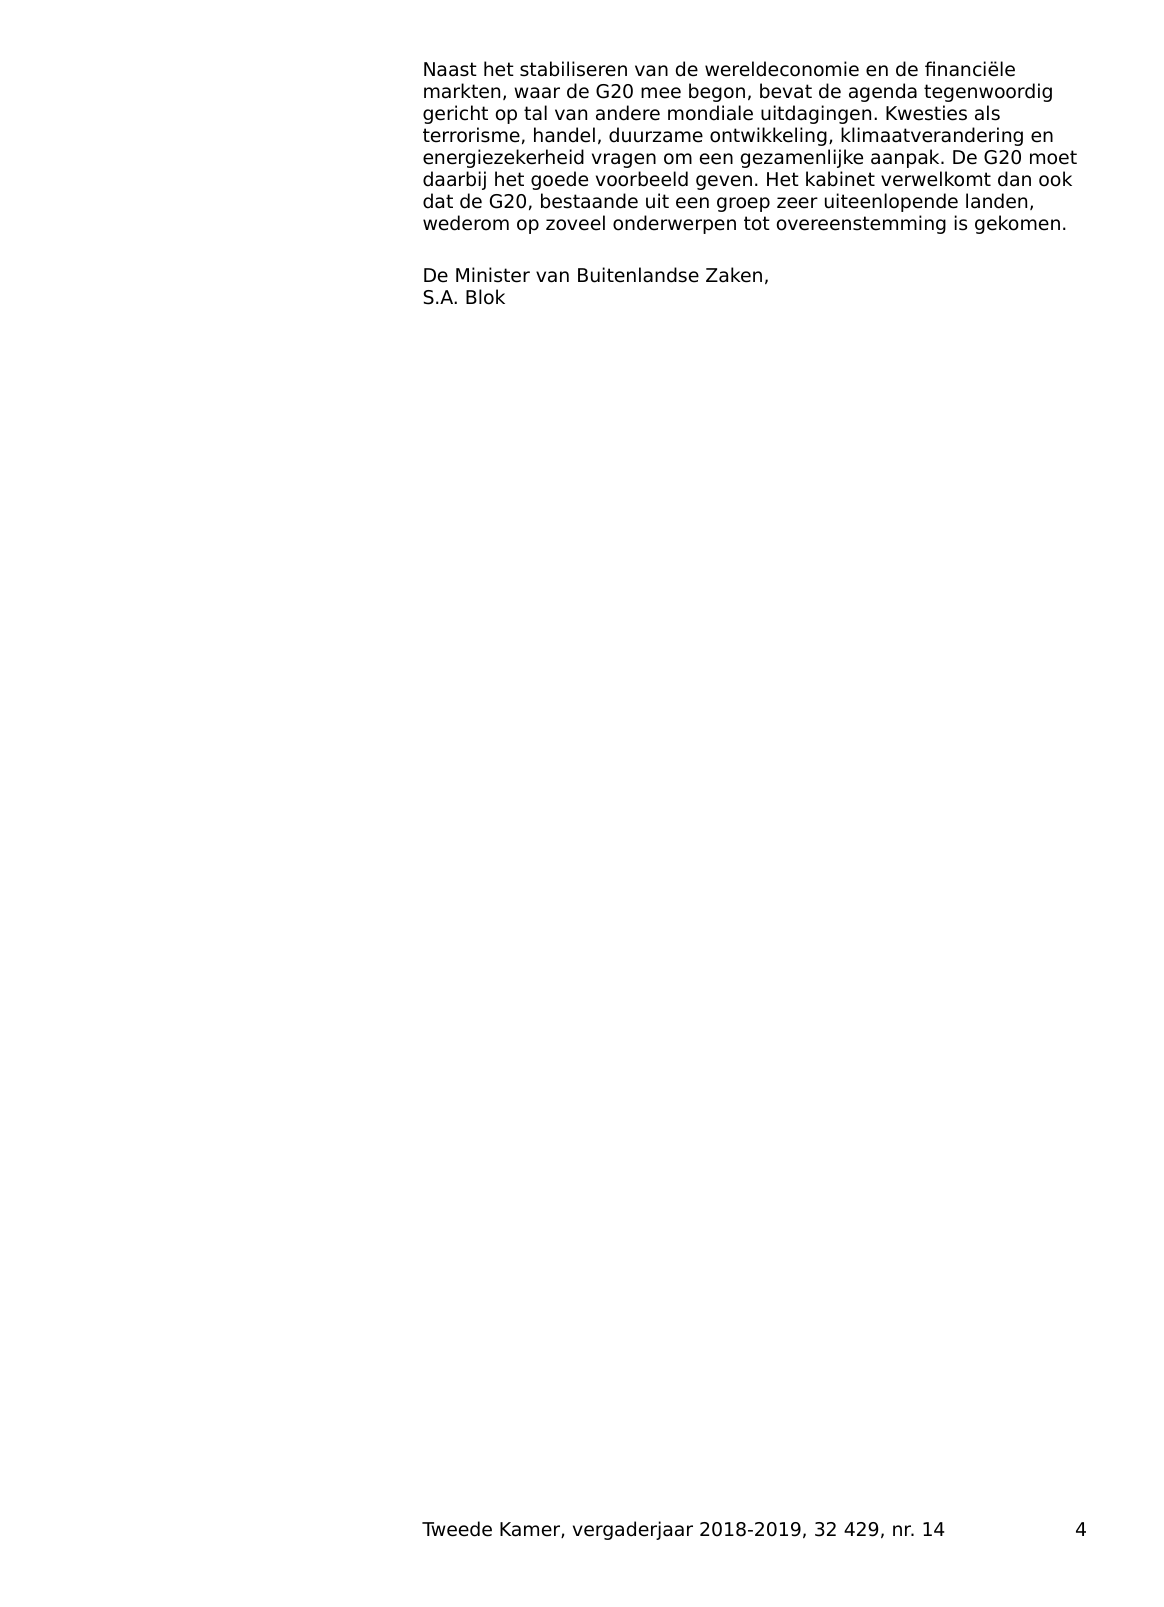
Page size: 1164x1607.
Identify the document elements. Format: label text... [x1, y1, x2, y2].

text Naast het stabiliseren van de wereldeconomie en de financiële markten, waar de G20 mee begon, bevat de agenda tegenwoordig gericht op tal van andere mondiale uitdagingen. Kwesties als terrorisme, handel, duurzame ontwikkeling, klimaatverandering en energiezekerheid vragen om een gezamenlijke aanpak. De G20 moet daarbij het goede voorbeeld geven. Het kabinet verwelkomt dan ook dat de G20, bestaande uit een groep zeer uiteenlopende landen, wederom op zoveel onderwerpen tot overeenstemming is gekomen. [422, 59, 1087, 235]
text De Minister van Buitenlandse Zaken, S.A. Blok [422, 265, 1087, 309]
